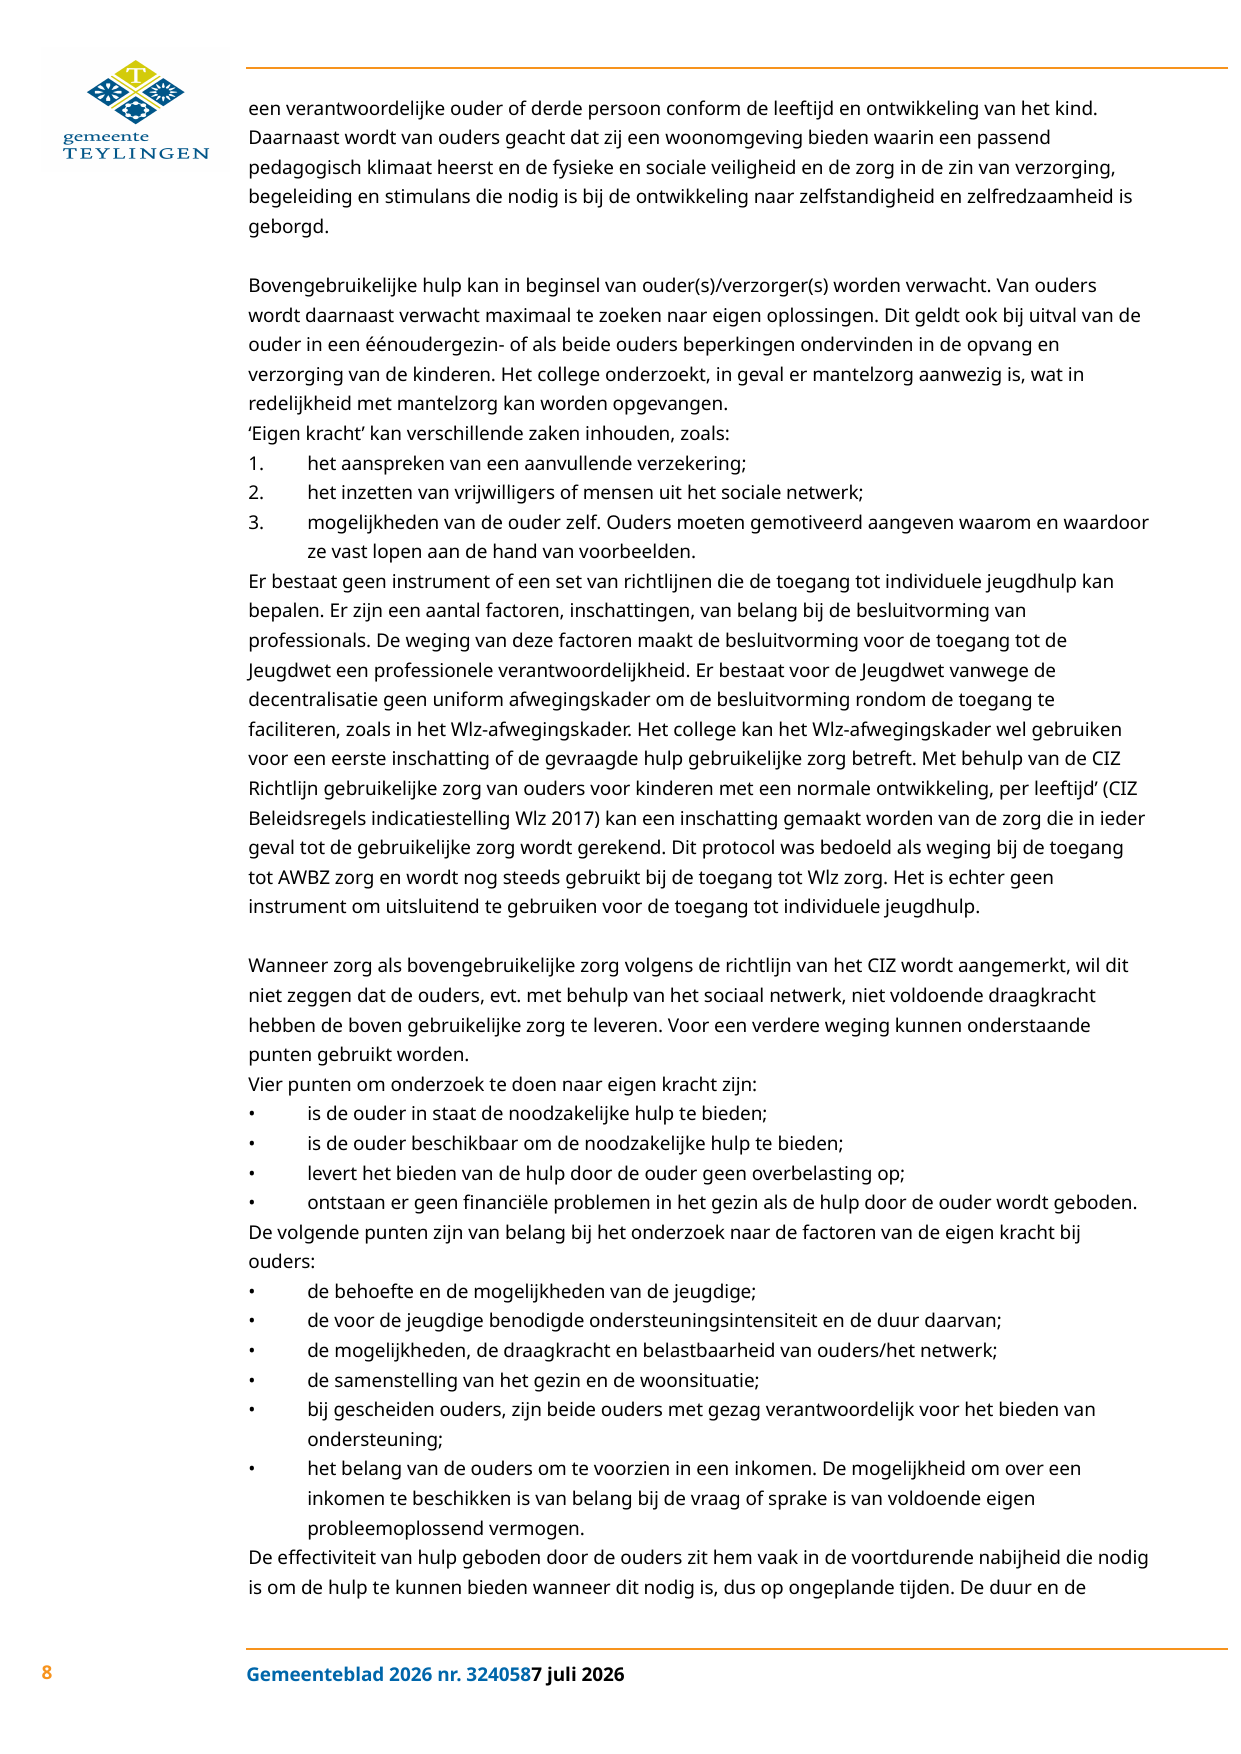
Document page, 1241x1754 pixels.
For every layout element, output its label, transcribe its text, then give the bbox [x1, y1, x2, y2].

list het aanspreken van een aanvullende verzekering; [248, 450, 1152, 476]
text De effectiviteit van hulp geboden door de ouders zit hem vaak in de voortdurende nabijheid die nodig is om de hulp te kunnen bieden wanneer dit nodig is, dus op ongeplande tijden. De duur en de [248, 1544, 1152, 1600]
text Er bestaat geen instrument of een set van richtlijnen die de toegang tot individuele jeugdhulp kan bepalen. Er zijn een aantal factoren, inschattingen, van belang bij de besluitvorming van professionals. De weging van deze factoren maakt de besluitvorming voor de toegang tot de Jeugdwet een professionele verantwoordelijkheid. Er bestaat voor de Jeugdwet vanwege de decentralisatie geen uniform afwegingskader om de besluitvorming rondom de toegang te faciliteren, zoals in het Wlz-afwegingskader. Het college kan het Wlz-afwegingskader wel gebruiken voor een eerste inschatting of de gevraagde hulp gebruikelijke zorg betreft. Met behulp van de CIZ Richtlijn gebruikelijke zorg van ouders voor kinderen met een normale ontwikkeling, per leeftijd’ (CIZ Beleidsregels indicatiestelling Wlz 2017) kan een inschatting gemaakt worden van de zorg die in ieder geval tot de gebruikelijke zorg wordt gerekend. Dit protocol was bedoeld als weging bij de toegang tot AWBZ zorg en wordt nog steeds gebruikt bij de toegang tot Wlz zorg. Het is echter geen instrument om uitsluitend te gebruiken voor de toegang tot individuele jeugdhulp. [248, 568, 1152, 919]
list bij gescheiden ouders, zijn beide ouders met gezag verantwoordelijk voor het bieden van ondersteuning; [248, 1396, 1152, 1452]
text Vier punten om onderzoek te doen naar eigen kracht zijn: [248, 1071, 1152, 1097]
list mogelijkheden van de ouder zelf. Ouders moeten gemotiveerd aangeven waarom en waardoor ze vast lopen aan de hand van voorbeelden. [248, 509, 1152, 564]
text ‘Eigen kracht’ kan verschillende zaken inhouden, zoals: [248, 420, 1152, 446]
text De volgende punten zijn van belang bij het onderzoek naar de factoren van de eigen kracht bij ouders: [248, 1219, 1152, 1274]
text Wanneer zorg als bovengebruikelijke zorg volgens de richtlijn van het CIZ wordt aangemerkt, wil dit niet zeggen dat de ouders, evt. met behulp van het sociaal netwerk, niet voldoende draagkracht hebben de boven gebruikelijke zorg te leveren. Voor een verdere weging kunnen onderstaande punten gebruikt worden. [248, 953, 1152, 1067]
list de mogelijkheden, de draagkracht en belastbaarheid van ouders/het netwerk; [248, 1337, 1152, 1363]
list de behoefte en de mogelijkheden van de jeugdige; [248, 1278, 1152, 1304]
text een verantwoordelijke ouder of derde persoon conform de leeftijd en ontwikkeling van het kind. Daarnaast wordt van ouders geacht dat zij een woonomgeving bieden waarin een passend pedagogisch klimaat heerst en de fysieke en sociale veiligheid en de zorg in de zin van verzorging, begeleiding en stimulans die nodig is bij de ontwikkeling naar zelfstandigheid en zelfredzaamheid is geborgd. [248, 95, 1152, 239]
picture [41, 47, 231, 172]
list de voor de jeugdige benodigde ondersteuningsintensiteit en de duur daarvan; [248, 1308, 1152, 1333]
text Bovengebruikelijke hulp kan in beginsel van ouder(s)/verzorger(s) worden verwacht. Van ouders wordt daarnaast verwacht maximaal te zoeken naar eigen oplossingen. Dit geldt ook bij uitval van de ouder in een éénoudergezin- of als beide ouders beperkingen ondervinden in de opvang en verzorging van de kinderen. Het college onderzoekt, in geval er mantelzorg aanwezig is, wat in redelijkheid met mantelzorg kan worden opgevangen. [248, 272, 1152, 416]
list het inzetten van vrijwilligers of mensen uit het sociale netwerk; [248, 479, 1152, 505]
list het belang van de ouders om te voorzien in een inkomen. De mogelijkheid om over een inkomen te beschikken is van belang bij de vraag of sprake is van voldoende eigen probleemoplossend vermogen. [248, 1456, 1152, 1541]
list levert het bieden van de hulp door de ouder geen overbelasting op; [248, 1160, 1152, 1186]
list ontstaan er geen financiële problemen in het gezin als de hulp door de ouder wordt geboden. [248, 1189, 1152, 1215]
list de samenstelling van het gezin en de woonsituatie; [248, 1367, 1152, 1393]
list is de ouder beschikbaar om de noodzakelijke hulp te bieden; [248, 1130, 1152, 1156]
list is de ouder in staat de noodzakelijke hulp te bieden; [248, 1101, 1152, 1126]
